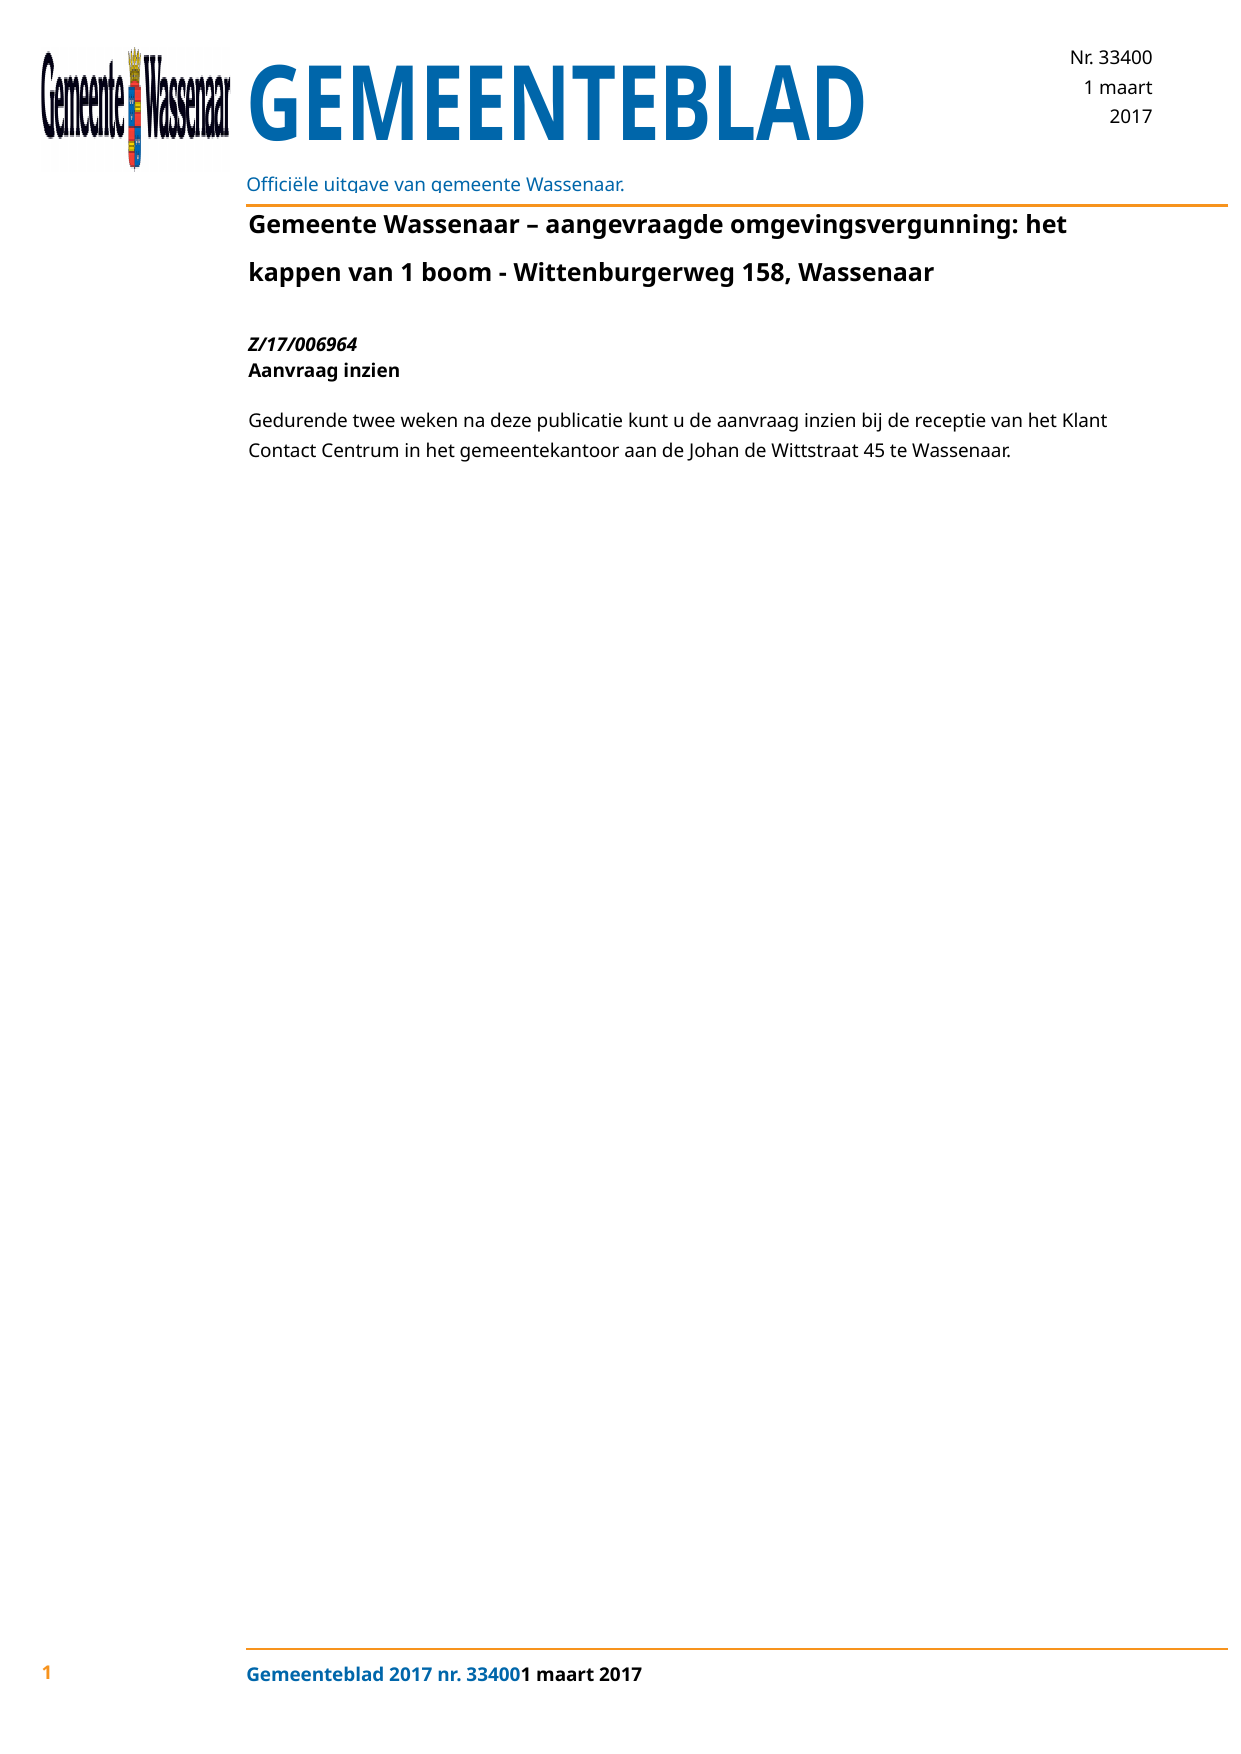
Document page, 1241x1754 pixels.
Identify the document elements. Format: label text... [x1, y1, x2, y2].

text Gemeente Wassenaar – aangevraagde omgevingsvergunning: het kappen van 1 boom - Wittenburgerweg 158, Wassenaar [248, 207, 1152, 288]
picture [41, 47, 231, 172]
text Z/17/006964 [248, 331, 1152, 357]
text Aanvraag inzien [248, 357, 1152, 383]
text Gedurende twee weken na deze publicatie kunt u de aanvraag inzien bij de receptie van het Klant Contact Centrum in het gemeentekantoor aan de Johan de Wittstraat 45 te Wassenaar. [248, 408, 1152, 463]
